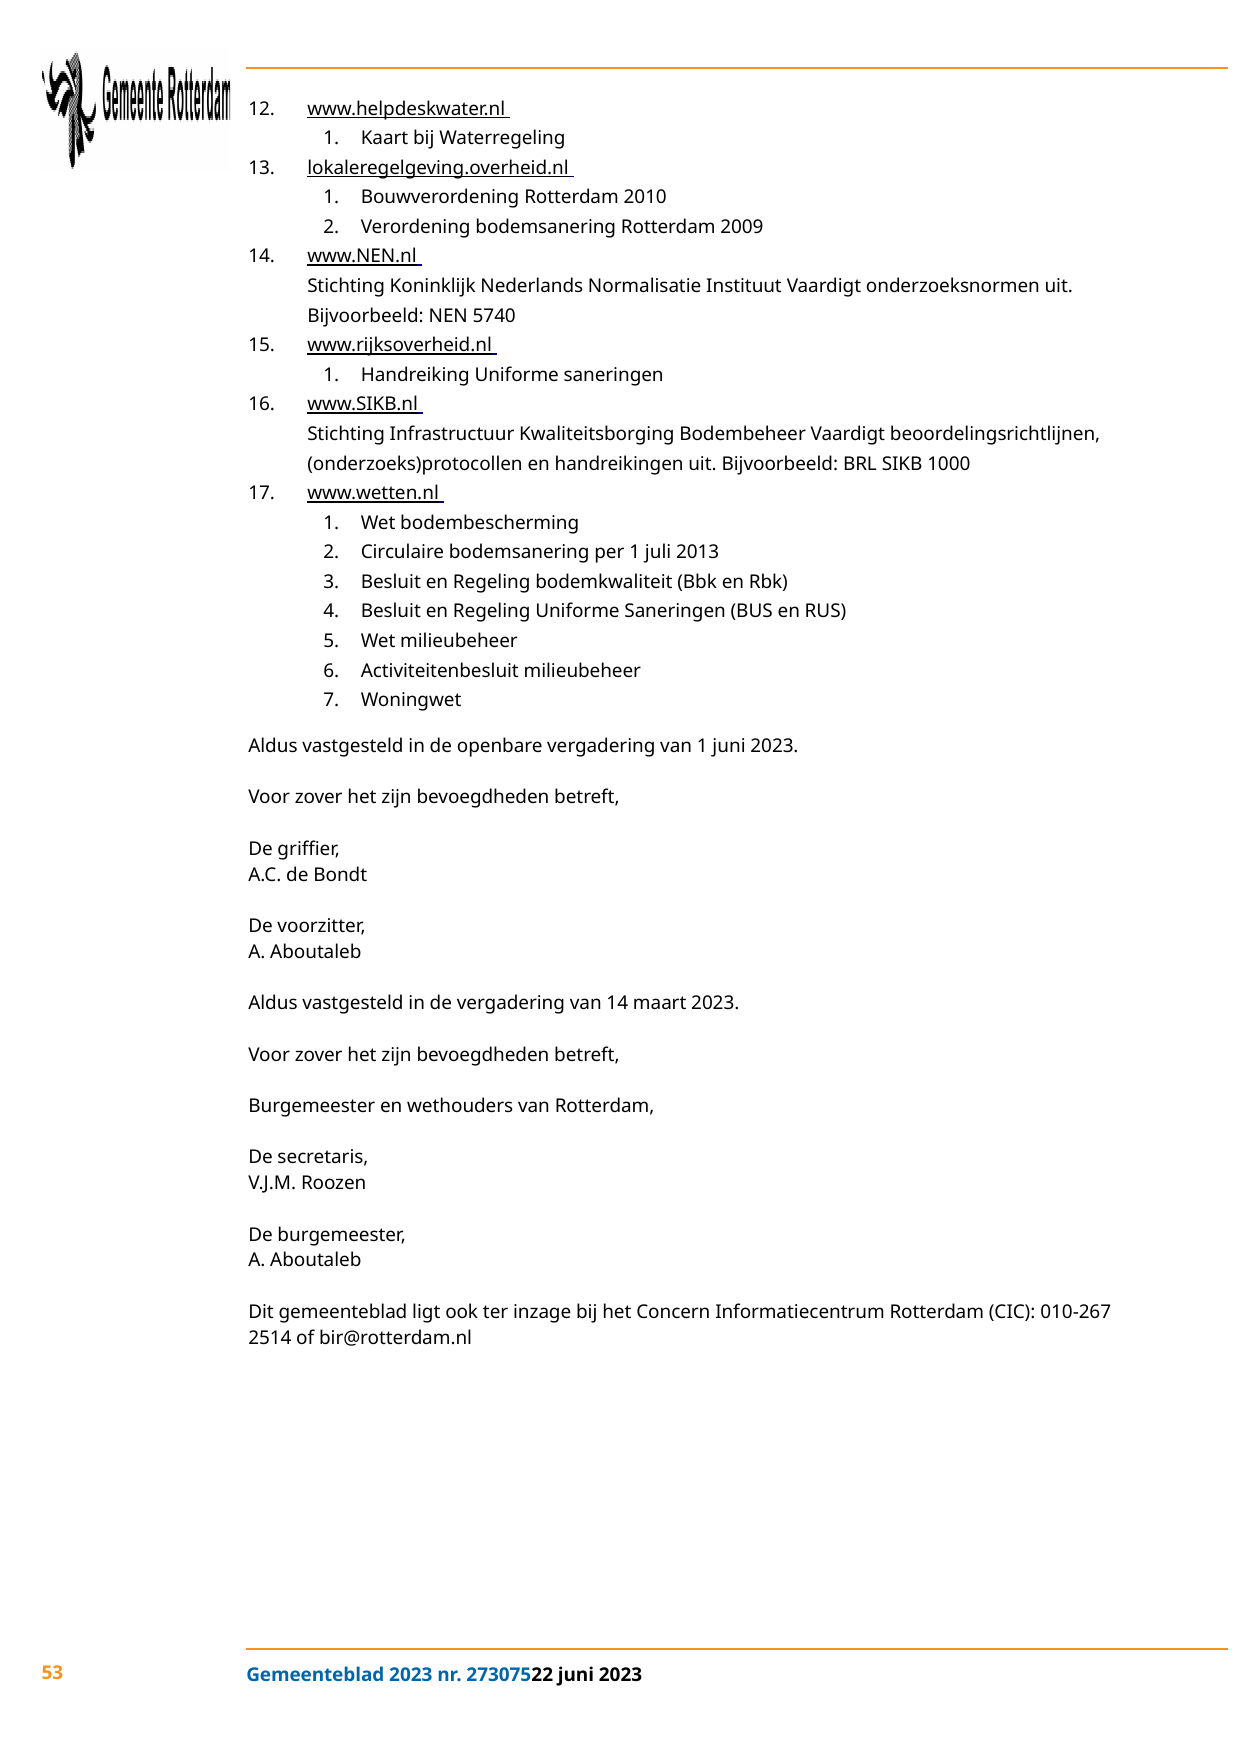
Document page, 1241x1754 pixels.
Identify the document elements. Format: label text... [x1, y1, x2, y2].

text De voorzitter, [248, 912, 1152, 938]
list www.wetten.nl [248, 479, 1152, 505]
list Woningwet [323, 686, 1152, 712]
list Circulaire bodemsanering per 1 juli 2013 [323, 538, 1152, 564]
text Aldus vastgesteld in de openbare vergadering van 1 juni 2023. [248, 732, 1152, 758]
text A.C. de Bondt [248, 861, 1152, 886]
list Wet milieubeheer [323, 627, 1152, 653]
list Activiteitenbesluit milieubeheer [323, 657, 1152, 683]
list Handreiking Uniforme saneringen [323, 361, 1152, 387]
list www.helpdeskwater.nl [248, 95, 1152, 121]
picture [41, 47, 231, 172]
text De burgemeester, [248, 1221, 1152, 1247]
list Bouwverordening Rotterdam 2010 [323, 183, 1152, 209]
text Aldus vastgesteld in de vergadering van 14 maart 2023. [248, 989, 1152, 1015]
text A. Aboutaleb [248, 1247, 1152, 1272]
list Kaart bij Waterregeling [323, 124, 1152, 150]
text A. Aboutaleb [248, 938, 1152, 964]
list www.NEN.nl [248, 243, 1152, 268]
text Dit gemeenteblad ligt ook ter inzage bij het Concern Informatiecentrum Rotterdam (CIC): 010-267 2514 of bir@rotterdam.nl [248, 1298, 1152, 1349]
text Burgemeester en wethouders van Rotterdam, [248, 1092, 1152, 1118]
list Besluit en Regeling bodemkwaliteit (Bbk en Rbk) [323, 568, 1152, 594]
list Stichting Koninklijk Nederlands Normalisatie Instituut Vaardigt onderzoeksnormen uit. Bijvoorbeeld: NEN 5740 [248, 272, 1152, 328]
text De griffier, [248, 835, 1152, 861]
list Verordening bodemsanering Rotterdam 2009 [323, 213, 1152, 239]
text Voor zover het zijn bevoegdheden betreft, [248, 783, 1152, 809]
list Wet bodembescherming [323, 509, 1152, 535]
list www.rijksoverheid.nl [248, 331, 1152, 357]
list Stichting Infrastructuur Kwaliteitsborging Bodembeheer Vaardigt beoordelingsrichtlijnen, (onderzoeks)protocollen en handreikingen uit. Bijvoorbeeld: BRL SIKB 1000 [248, 420, 1152, 476]
list lokaleregelgeving.overheid.nl [248, 154, 1152, 180]
text De secretaris, [248, 1144, 1152, 1169]
text Voor zover het zijn bevoegdheden betreft, [248, 1041, 1152, 1067]
list www.SIKB.nl [248, 391, 1152, 416]
text V.J.M. Roozen [248, 1169, 1152, 1195]
list Besluit en Regeling Uniforme Saneringen (BUS en RUS) [323, 598, 1152, 623]
